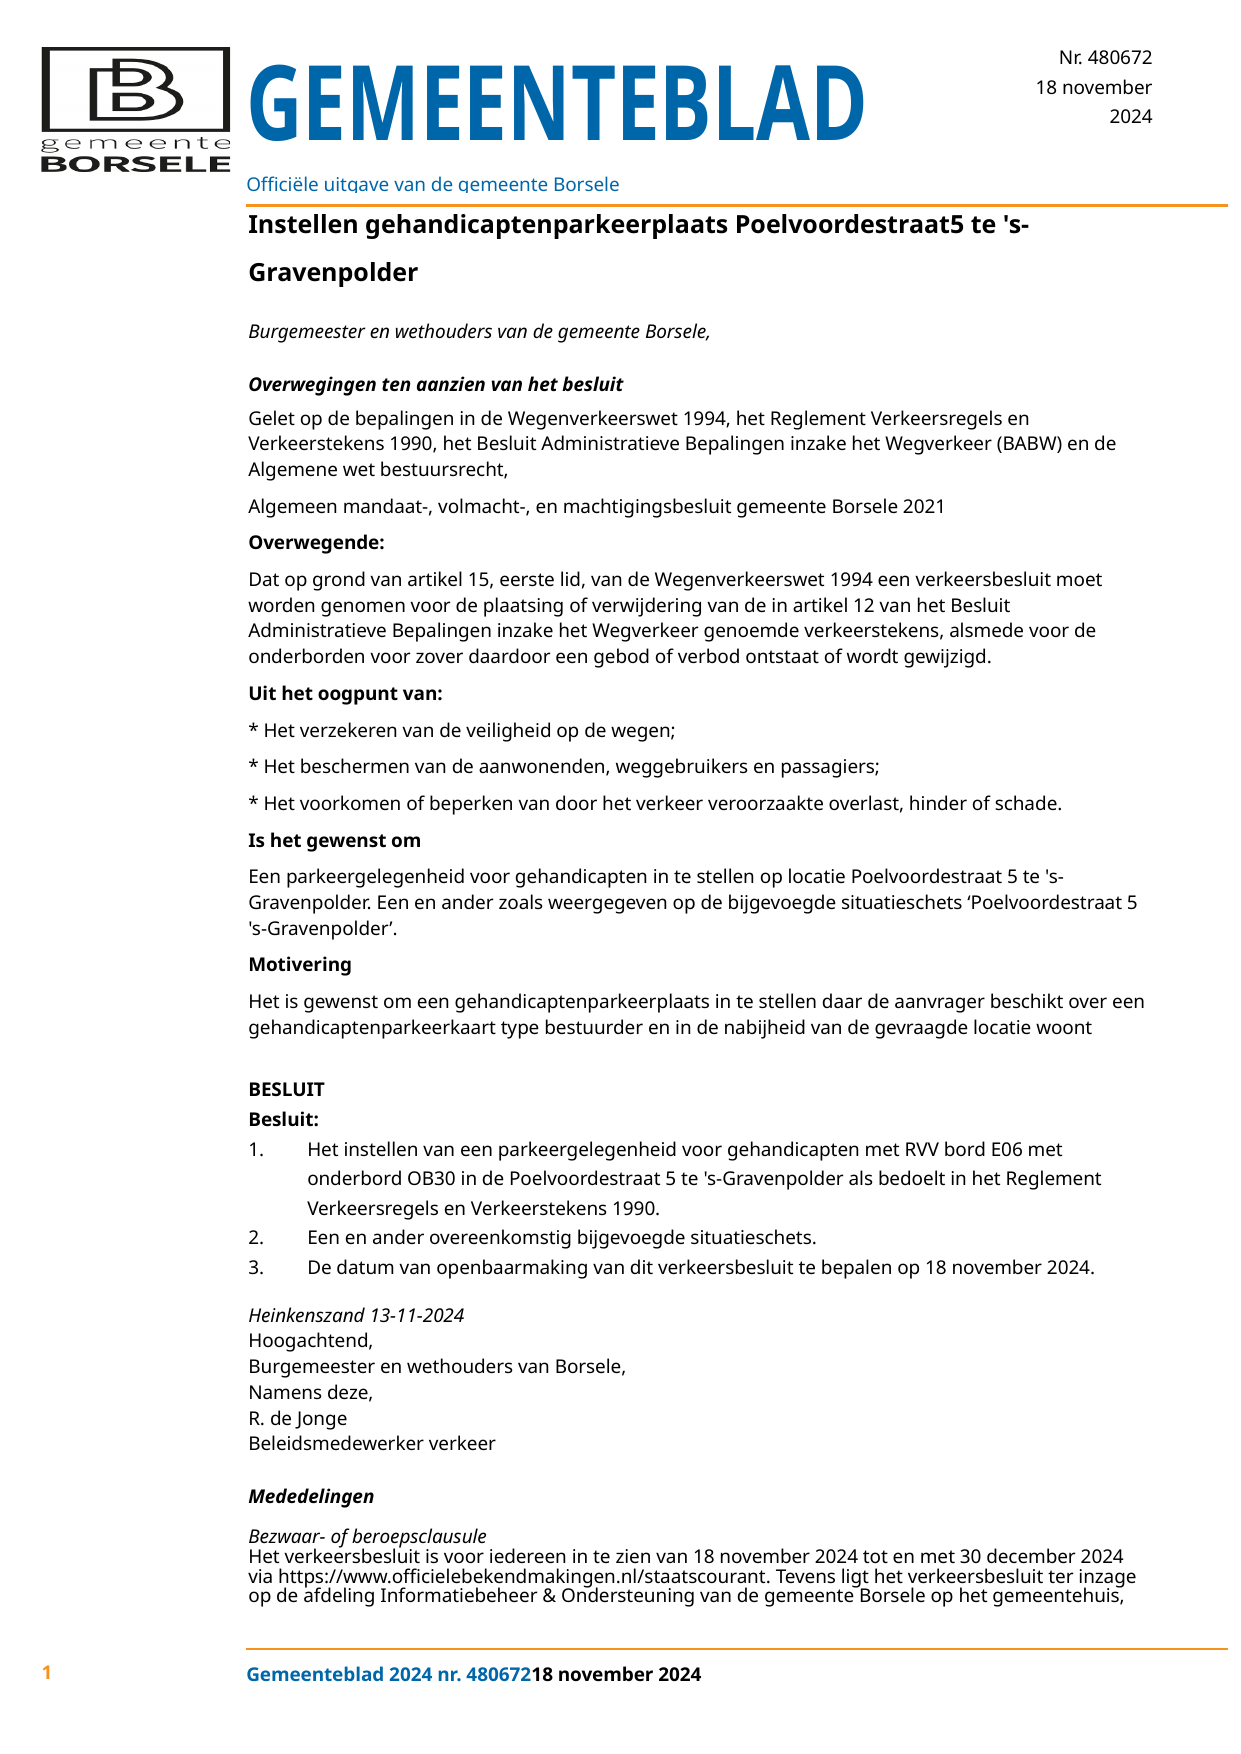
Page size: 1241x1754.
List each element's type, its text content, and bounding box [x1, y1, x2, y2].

text Dat op grond van artikel 15, eerste lid, van de Wegenverkeerswet 1994 een verkeersbesluit moet worden genomen voor de plaatsing of verwijdering van de in artikel 12 van het Besluit Administratieve Bepalingen inzake het Wegverkeer genoemde verkeerstekens, alsmede voor de onderborden voor zover daardoor een gebod of verbod ontstaat of wordt gewijzigd. [248, 566, 1152, 669]
text Besluit: [248, 1106, 1152, 1132]
text Namens deze, [248, 1379, 1152, 1405]
text Gelet op de bepalingen in de Wegenverkeerswet 1994, het Reglement Verkeersregels en Verkeerstekens 1990, het Besluit Administratieve Bepalingen inzake het Wegverkeer (BABW) en de Algemene wet bestuursrecht, [248, 405, 1152, 482]
text Beleidsmedewerker verkeer [248, 1431, 1152, 1456]
list Het instellen van een parkeergelegenheid voor gehandicapten met RVV bord E06 met onderbord OB30 in de Poelvoordestraat 5 te 's-Gravenpolder als bedoelt in het Reglement Verkeersregels en Verkeerstekens 1990. [248, 1136, 1152, 1221]
text Motivering [248, 952, 1152, 977]
text R. de Jonge [248, 1405, 1152, 1431]
text Overwegingen ten aanzien van het besluit [248, 371, 1152, 396]
text Het is gewenst om een gehandicaptenparkeerplaats in te stellen daar de aanvrager beschikt over een gehandicaptenparkeerkaart type bestuurder en in de nabijheid van de gevraagde locatie woont [248, 988, 1152, 1040]
text Het verkeersbesluit is voor iedereen in te zien van 18 november 2024 tot en met 30 december 2024 via https://www.officielebekendmakingen.nl/staatscourant. Tevens ligt het verkeersbesluit ter inzage op de afdeling Informatiebeheer & Ondersteuning van de gemeente Borsele op het gemeentehuis, [248, 1548, 1152, 1606]
list De datum van openbaarmaking van dit verkeersbesluit te bepalen op 18 november 2024. [248, 1254, 1152, 1280]
text * Het beschermen van de aanwonenden, weggebruikers en passagiers; [248, 753, 1152, 779]
text BESLUIT [248, 1077, 1152, 1102]
text Bezwaar- of beroepsclausule [248, 1523, 1152, 1548]
text Hoogachtend, [248, 1328, 1152, 1353]
text Algemeen mandaat-, volmacht-, en machtigingsbesluit gemeente Borsele 2021 [248, 493, 1152, 519]
text Een parkeergelegenheid voor gehandicapten in te stellen op locatie Poelvoordestraat 5 te 's-Gravenpolder. Een en ander zoals weergegeven op de bijgevoegde situatieschets ‘Poelvoordestraat 5 's-Gravenpolder’. [248, 863, 1152, 941]
text Is het gewenst om [248, 827, 1152, 852]
text Burgemeester en wethouders van de gemeente Borsele, [248, 318, 1152, 344]
text * Het verzekeren van de veiligheid op de wegen; [248, 717, 1152, 742]
text Heinkenszand 13-11-2024 [248, 1302, 1152, 1328]
text Instellen gehandicaptenparkeerplaats Poelvoordestraat5 te 's-Gravenpolder [248, 207, 1152, 288]
text * Het voorkomen of beperken van door het verkeer veroorzaakte overlast, hinder of schade. [248, 790, 1152, 816]
text Burgemeester en wethouders van Borsele, [248, 1353, 1152, 1379]
text Uit het oogpunt van: [248, 680, 1152, 706]
text Mededelingen [248, 1483, 1152, 1509]
text Overwegende: [248, 529, 1152, 555]
picture [41, 47, 231, 172]
list Een en ander overeenkomstig bijgevoegde situatieschets. [248, 1224, 1152, 1250]
